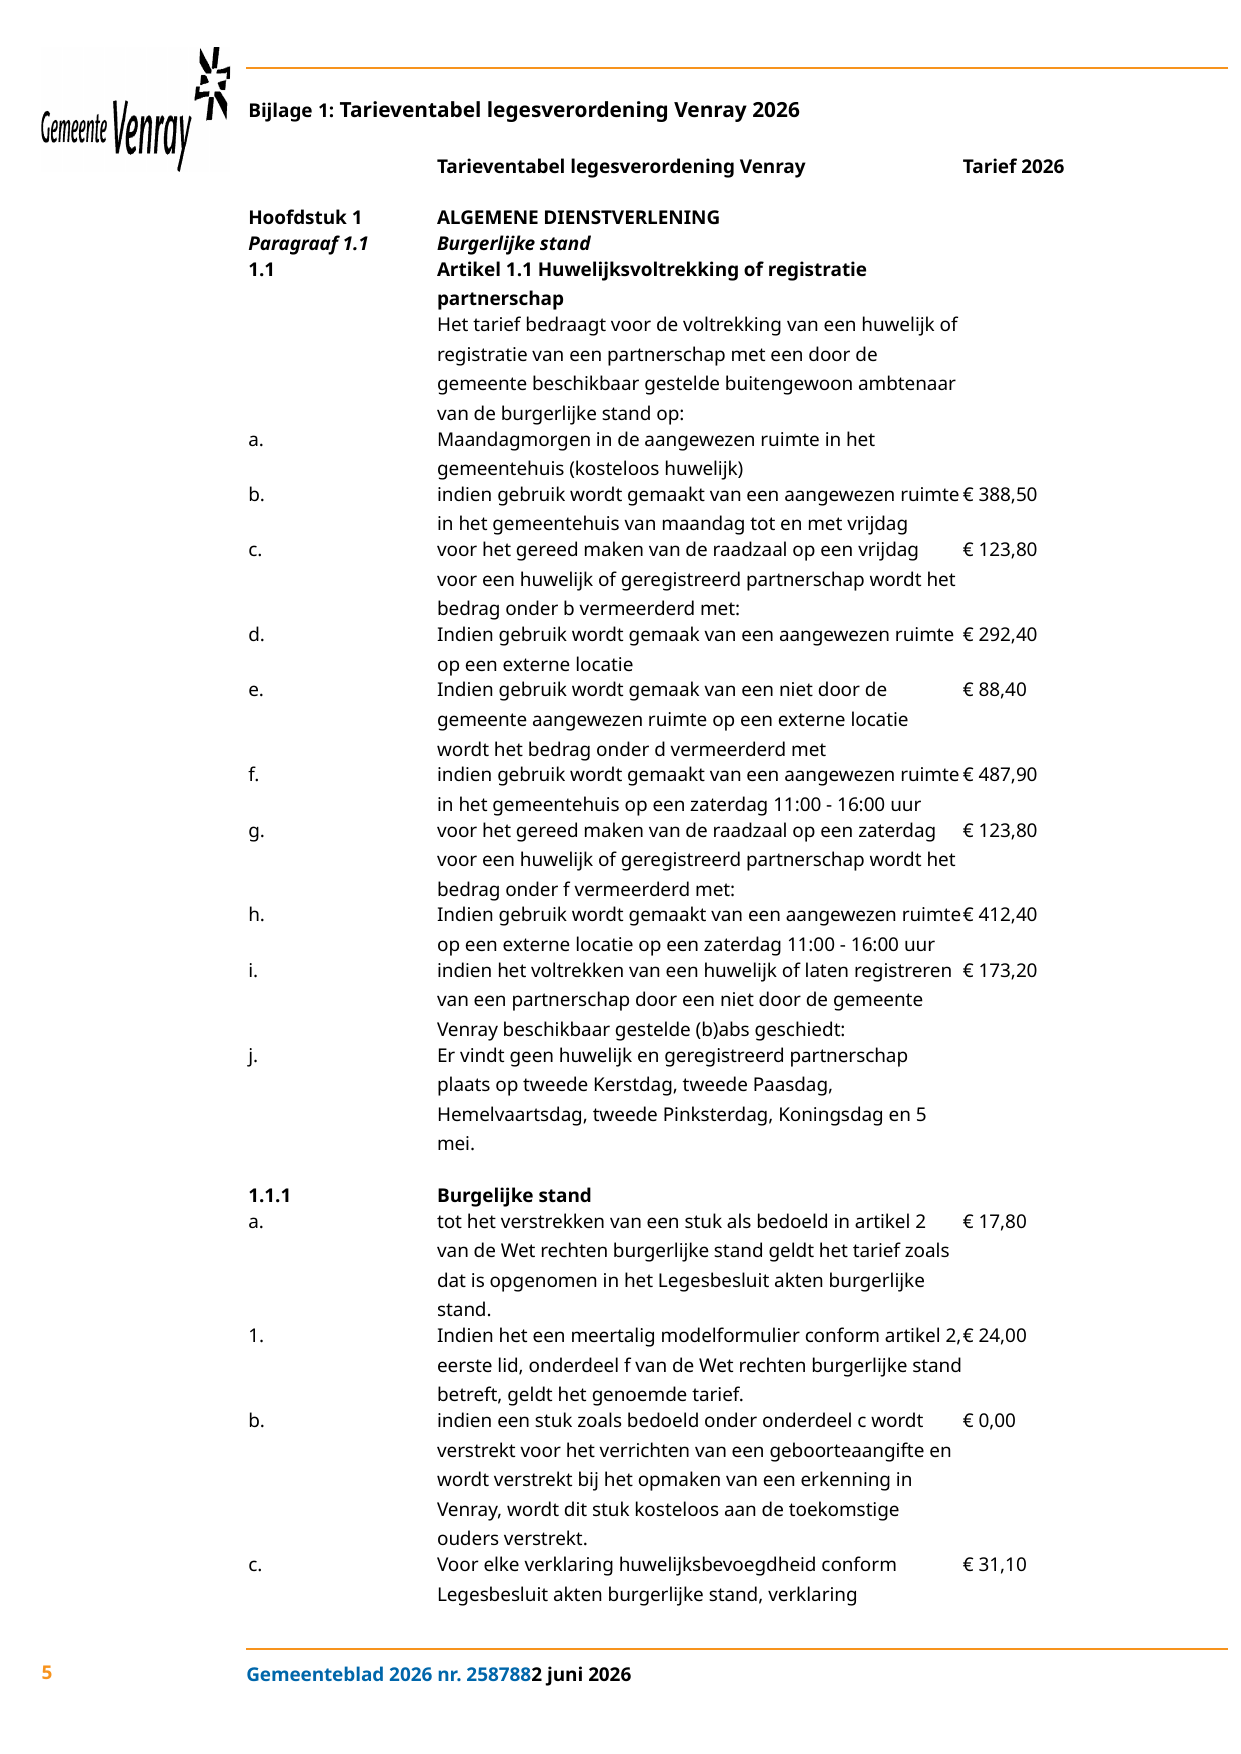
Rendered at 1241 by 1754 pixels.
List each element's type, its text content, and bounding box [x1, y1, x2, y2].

table_cell i. [248, 957, 437, 1042]
table_cell [963, 1042, 1152, 1156]
table_cell Indien gebruik wordt gemaak van een aangewezen ruimte op een externe locatie [437, 621, 963, 677]
table_cell a. [248, 426, 437, 481]
table_cell c. [248, 1551, 437, 1607]
table_cell b. [248, 481, 437, 536]
table_cell indien gebruik wordt gemaakt van een aangewezen ruimte in het gemeentehuis op een zaterdag 11:00 - 16:00 uur [437, 761, 963, 817]
table_cell d. [248, 621, 437, 677]
table_cell [963, 426, 1152, 481]
table_cell € 123,80 [963, 536, 1152, 621]
table_cell Paragraaf 1.1 [248, 230, 437, 256]
table_cell Het tarief bedraagt voor de voltrekking van een huwelijk of registratie van een partnerschap met een door de gemeente beschikbaar gestelde buitengewoon ambtenaar van de burgerlijke stand op: [437, 311, 963, 426]
table_cell Er vindt geen huwelijk en geregistreerd partnerschap plaats op tweede Kerstdag, tweede Paasdag, Hemelvaartsdag, tweede Pinksterdag, Koningsdag en 5 mei. [437, 1042, 963, 1156]
table_cell [248, 1156, 437, 1182]
table_cell € 31,10 [963, 1551, 1152, 1607]
table_cell indien gebruik wordt gemaakt van een aangewezen ruimte in het gemeentehuis van maandag tot en met vrijdag [437, 481, 963, 536]
table_cell 1.1.1 [248, 1182, 437, 1208]
table_cell b. [248, 1407, 437, 1551]
table_cell g. [248, 817, 437, 902]
table_cell [248, 179, 437, 204]
table_cell tot het verstrekken van een stuk als bedoeld in artikel 2 van de Wet rechten burgerlijke stand geldt het tarief zoals dat is opgenomen in het Legesbesluit akten burgerlijke stand. [437, 1208, 963, 1322]
table_cell [963, 230, 1152, 256]
table_cell Burgerlijke stand [437, 230, 963, 256]
table_cell € 0,00 [963, 1407, 1152, 1551]
table_cell Indien gebruik wordt gemaakt van een aangewezen ruimte op een externe locatie op een zaterdag 11:00 - 16:00 uur [437, 902, 963, 957]
table_cell [437, 1156, 963, 1182]
table_header Tarief 2026 [963, 153, 1152, 179]
table_cell voor het gereed maken van de raadzaal op een vrijdag voor een huwelijk of geregistreerd partnerschap wordt het bedrag onder b vermeerderd met: [437, 536, 963, 621]
table_cell € 412,40 [963, 902, 1152, 957]
table_cell Indien het een meertalig modelformulier conform artikel 2, eerste lid, onderdeel f van de Wet rechten burgerlijke stand betreft, geldt het genoemde tarief. [437, 1322, 963, 1407]
table_cell j. [248, 1042, 437, 1156]
table_cell [963, 179, 1152, 204]
table_cell [437, 179, 963, 204]
table_cell € 173,20 [963, 957, 1152, 1042]
table_cell € 17,80 [963, 1208, 1152, 1322]
table_cell € 388,50 [963, 481, 1152, 536]
table_cell € 24,00 [963, 1322, 1152, 1407]
table_cell Burgelijke stand [437, 1182, 963, 1208]
table_cell ALGEMENE DIENSTVERLENING [437, 205, 963, 230]
table_cell Artikel 1.1 Huwelijksvoltrekking of registratie partnerschap [437, 256, 963, 311]
table_cell Maandagmorgen in de aangewezen ruimte in het gemeentehuis (kosteloos huwelijk) [437, 426, 963, 481]
table_cell indien het voltrekken van een huwelijk of laten registreren van een partnerschap door een niet door de gemeente Venray beschikbaar gestelde (b)abs geschiedt: [437, 957, 963, 1042]
table_cell h. [248, 902, 437, 957]
table_cell [963, 256, 1152, 311]
table_cell € 292,40 [963, 621, 1152, 677]
table_cell [248, 311, 437, 426]
table_cell € 123,80 [963, 817, 1152, 902]
table_cell a. [248, 1208, 437, 1322]
table_cell c. [248, 536, 437, 621]
table_cell f. [248, 761, 437, 817]
picture [41, 47, 231, 172]
table_cell [963, 205, 1152, 230]
table_cell € 487,90 [963, 761, 1152, 817]
table_cell 1. [248, 1322, 437, 1407]
table_cell Indien gebruik wordt gemaak van een niet door de gemeente aangewezen ruimte op een externe locatie wordt het bedrag onder d vermeerderd met [437, 677, 963, 761]
table_cell [963, 1156, 1152, 1182]
table_cell voor het gereed maken van de raadzaal op een zaterdag voor een huwelijk of geregistreerd partnerschap wordt het bedrag onder f vermeerderd met: [437, 817, 963, 902]
table_cell [963, 1182, 1152, 1208]
table_cell [963, 311, 1152, 426]
table_cell e. [248, 677, 437, 761]
table_header [248, 153, 437, 179]
table_header Tarieventabel legesverordening Venray [437, 153, 963, 179]
table_cell Hoofdstuk 1 [248, 205, 437, 230]
table_cell 1.1 [248, 256, 437, 311]
text Bijlage 1: Tarieventabel legesverordening Venray 2026 [248, 95, 1152, 123]
table_cell indien een stuk zoals bedoeld onder onderdeel c wordt verstrekt voor het verrichten van een geboorteaangifte en wordt verstrekt bij het opmaken van een erkenning in Venray, wordt dit stuk kosteloos aan de toekomstige ouders verstrekt. [437, 1407, 963, 1551]
table_cell € 88,40 [963, 677, 1152, 761]
table_cell Voor elke verklaring huwelijksbevoegdheid conform Legesbesluit akten burgerlijke stand, verklaring [437, 1551, 963, 1607]
